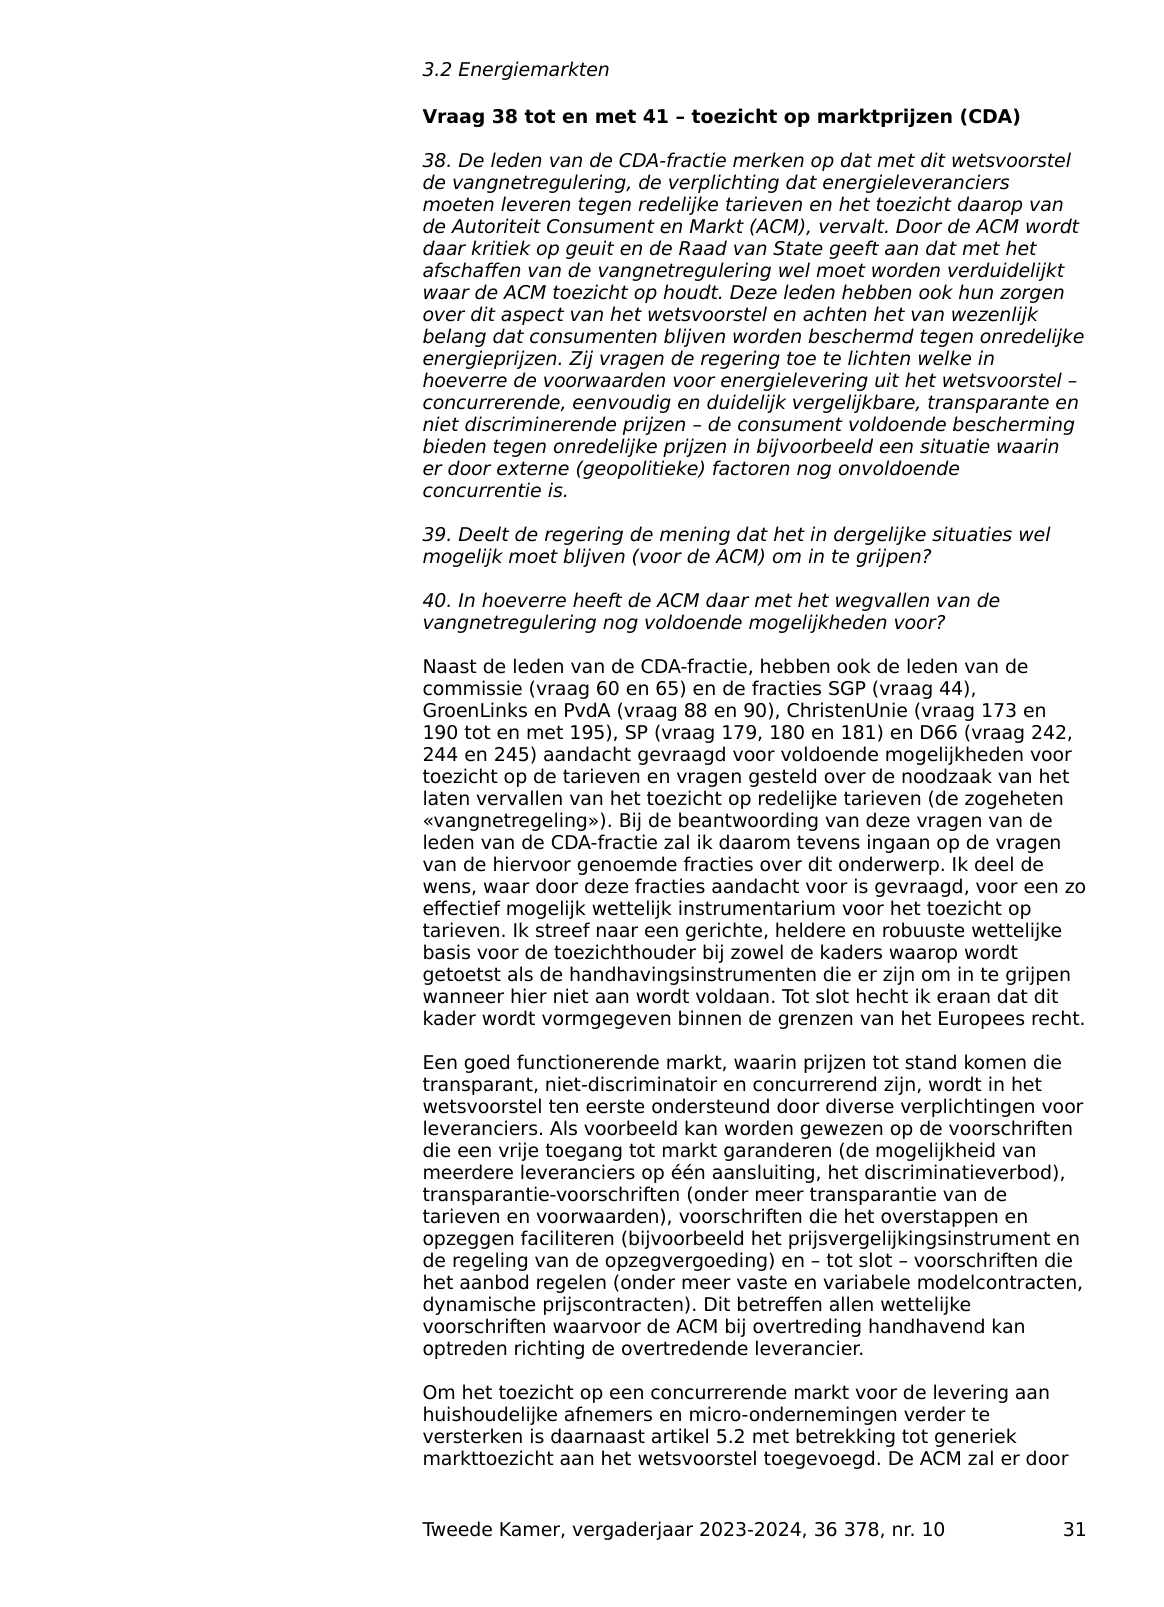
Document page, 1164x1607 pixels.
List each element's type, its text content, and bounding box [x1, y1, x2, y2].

subtitle 40. In hoeverre heeft de ACM daar met het wegvallen van de vangnetregulering nog voldoende mogelijkheden voor? [422, 590, 1087, 634]
subtitle 3.2 Energiemarkten [422, 59, 1087, 81]
text Om het toezicht op een concurrerende markt voor de levering aan huishoudelijke afnemers en micro-ondernemingen verder te versterken is daarnaast artikel 5.2 met betrekking tot generiek markttoezicht aan het wetsvoorstel toegevoegd. De ACM zal er door [422, 1382, 1087, 1470]
text Naast de leden van de CDA-fractie, hebben ook de leden van de commissie (vraag 60 en 65) en de fracties SGP (vraag 44), GroenLinks en PvdA (vraag 88 en 90), ChristenUnie (vraag 173 en 190 tot en met 195), SP (vraag 179, 180 en 181) en D66 (vraag 242, 244 en 245) aandacht gevraagd voor voldoende mogelijkheden voor toezicht op de tarieven en vragen gesteld over de noodzaak van het laten vervallen van het toezicht op redelijke tarieven (de zogeheten «vangnetregeling»). Bij de beantwoording van deze vragen van de leden van de CDA-fractie zal ik daarom tevens ingaan op de vragen van de hiervoor genoemde fracties over dit onderwerp. Ik deel de wens, waar door deze fracties aandacht voor is gevraagd, voor een zo effectief mogelijk wettelijk instrumentarium voor het toezicht op tarieven. Ik streef naar een gerichte, heldere en robuuste wettelijke basis voor de toezichthouder bij zowel de kaders waarop wordt getoetst als de handhavingsinstrumenten die er zijn om in te grijpen wanneer hier niet aan wordt voldaan. Tot slot hecht ik eraan dat dit kader wordt vormgegeven binnen de grenzen van het Europees recht. [422, 656, 1087, 1030]
subtitle 39. Deelt de regering de mening dat het in dergelijke situaties wel mogelijk moet blijven (voor de ACM) om in te grijpen? [422, 524, 1087, 568]
subtitle 38. De leden van de CDA-fractie merken op dat met dit wetsvoorstel de vangnetregulering, de verplichting dat energieleveranciers moeten leveren tegen redelijke tarieven en het toezicht daarop van de Autoriteit Consument en Markt (ACM), vervalt. Door de ACM wordt daar kritiek op geuit en de Raad van State geeft aan dat met het afschaffen van de vangnetregulering wel moet worden verduidelijkt waar de ACM toezicht op houdt. Deze leden hebben ook hun zorgen over dit aspect van het wetsvoorstel en achten het van wezenlijk belang dat consumenten blijven worden beschermd tegen onredelijke energieprijzen. Zij vragen de regering toe te lichten welke in hoeverre de voorwaarden voor energielevering uit het wetsvoorstel – concurrerende, eenvoudig en duidelijk vergelijkbare, transparante en niet discriminerende prijzen – de consument voldoende bescherming bieden tegen onredelijke prijzen in bijvoorbeeld een situatie waarin er door externe (geopolitieke) factoren nog onvoldoende concurrentie is. [422, 150, 1087, 502]
text Een goed functionerende markt, waarin prijzen tot stand komen die transparant, niet-discriminatoir en concurrerend zijn, wordt in het wetsvoorstel ten eerste ondersteund door diverse verplichtingen voor leveranciers. Als voorbeeld kan worden gewezen op de voorschriften die een vrije toegang tot markt garanderen (de mogelijkheid van meerdere leveranciers op één aansluiting, het discriminatieverbod), transparantie-voorschriften (onder meer transparantie van de tarieven en voorwaarden), voorschriften die het overstappen en opzeggen faciliteren (bijvoorbeeld het prijsvergelijkingsinstrument en de regeling van de opzegvergoeding) en – tot slot – voorschriften die het aanbod regelen (onder meer vaste en variabele modelcontracten, dynamische prijscontracten). Dit betreffen allen wettelijke voorschriften waarvoor de ACM bij overtreding handhavend kan optreden richting de overtredende leverancier. [422, 1052, 1087, 1360]
subtitle Vraag 38 tot en met 41 – toezicht op marktprijzen (CDA) [422, 106, 1087, 128]
